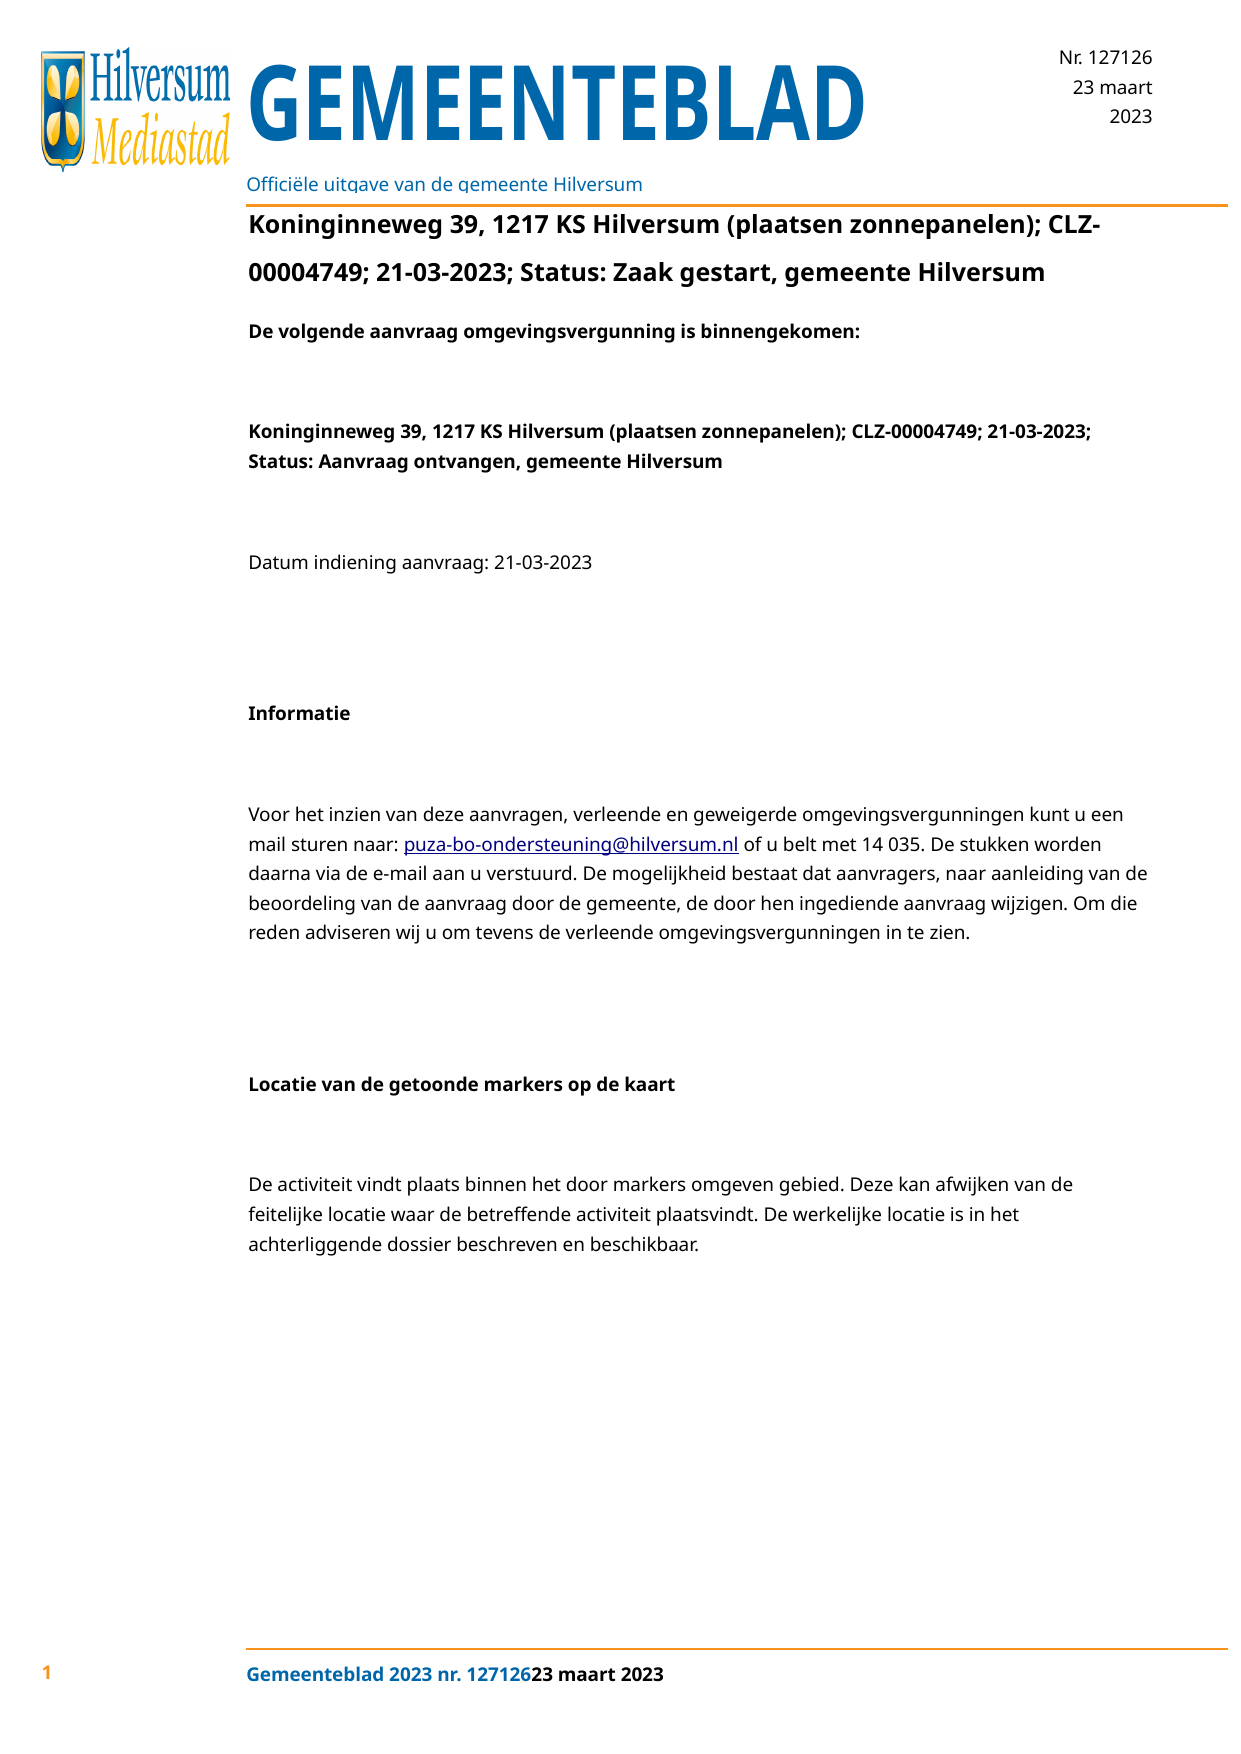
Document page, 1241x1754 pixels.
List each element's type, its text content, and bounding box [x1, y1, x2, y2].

text De activiteit vindt plaats binnen het door markers omgeven gebied. Deze kan afwijken van de feitelijke locatie waar de betreffende activiteit plaatsvindt. De werkelijke locatie is in het achterliggende dossier beschreven en beschikbaar. [248, 1172, 1152, 1257]
picture [41, 47, 231, 172]
text Koninginneweg 39, 1217 KS Hilversum (plaatsen zonnepanelen); CLZ-00004749; 21-03-2023; Status: Zaak gestart, gemeente Hilversum [248, 207, 1152, 288]
text De volgende aanvraag omgevingsvergunning is binnengekomen: [248, 318, 1152, 344]
text Datum indiening aanvraag: 21-03-2023 [248, 549, 1152, 575]
text Informatie [248, 700, 1152, 726]
text Voor het inzien van deze aanvragen, verleende en geweigerde omgevingsvergunningen kunt u een mail sturen naar: puza-bo-ondersteuning@hilversum.nl of u belt met 14 035. De stukken worden daarna via de e-mail aan u verstuurd. De mogelijkheid bestaat dat aanvragers, naar aanleiding van de beoordeling van de aanvraag door de gemeente, de door hen ingediende aanvraag wijzigen. Om die reden adviseren wij u om tevens de verleende omgevingsvergunningen in te zien. [248, 801, 1152, 945]
text Koninginneweg 39, 1217 KS Hilversum (plaatsen zonnepanelen); CLZ-00004749; 21-03-2023; Status: Aanvraag ontvangen, gemeente Hilversum [248, 419, 1152, 474]
text Locatie van de getoonde markers op de kaart [248, 1071, 1152, 1097]
